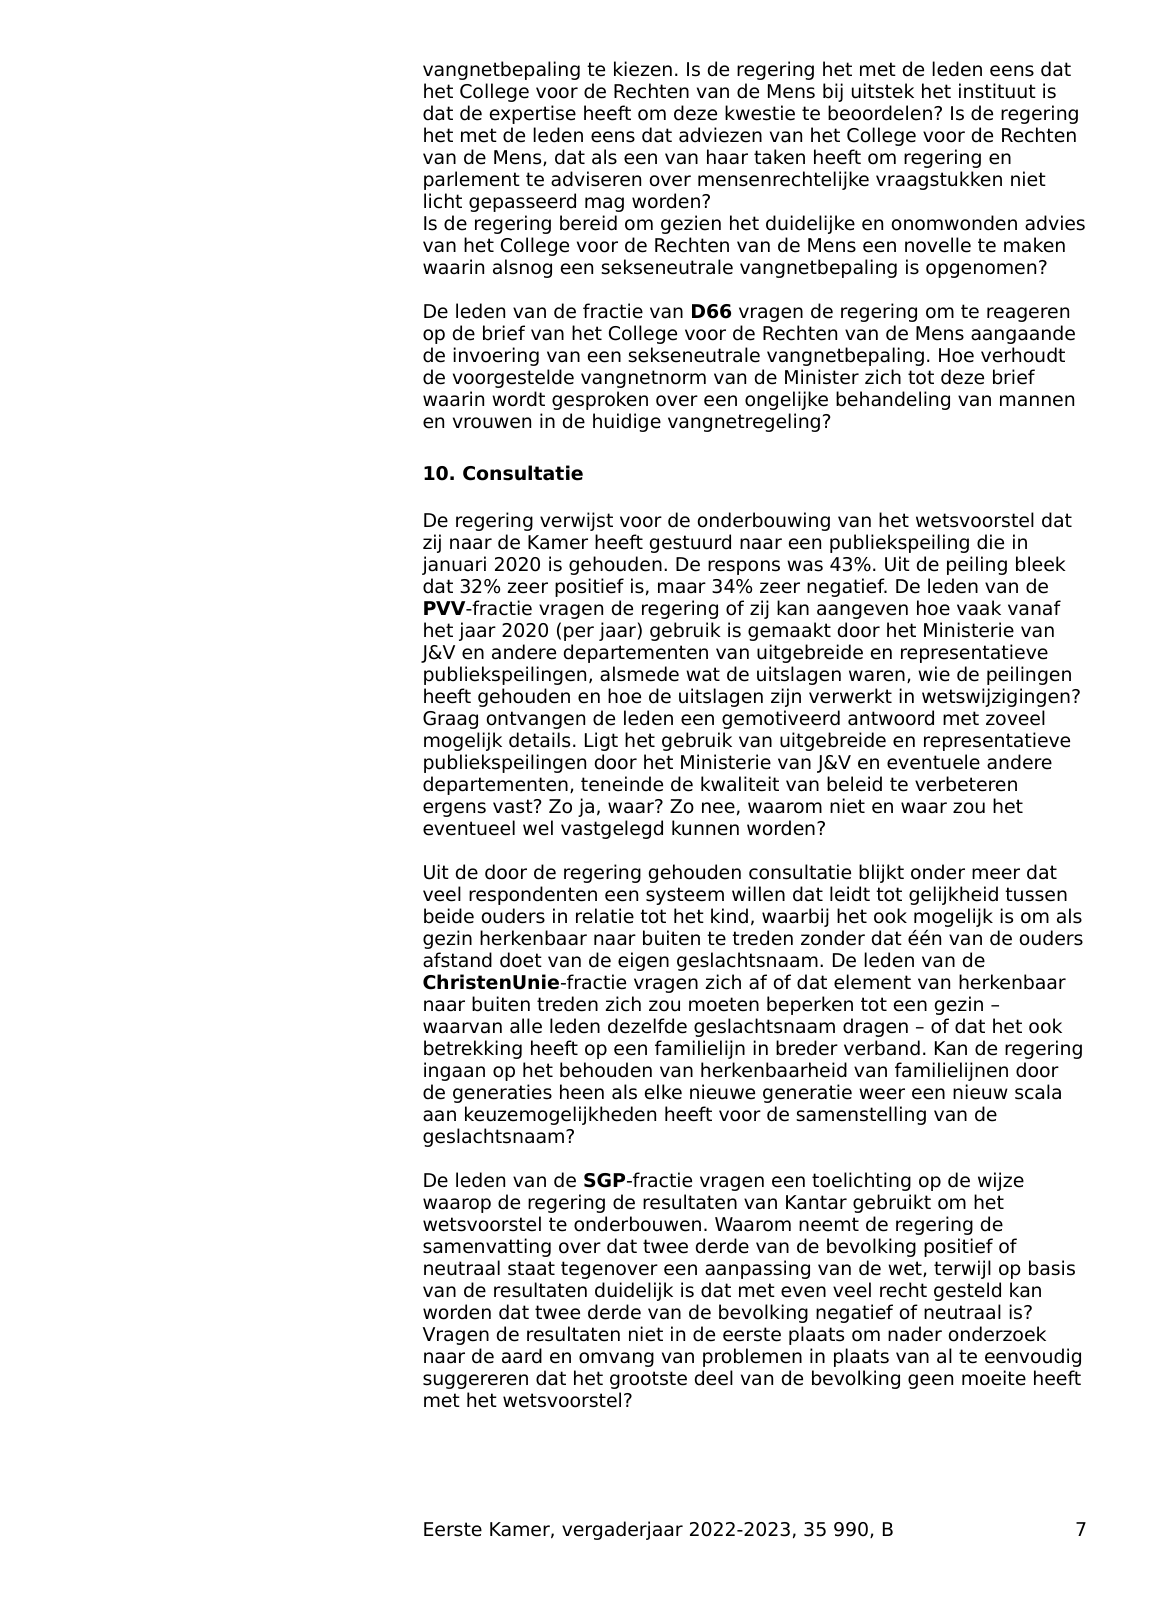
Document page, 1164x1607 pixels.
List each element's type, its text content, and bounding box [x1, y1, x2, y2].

text vangnetbepaling te kiezen. Is de regering het met de leden eens dat het College voor de Rechten van de Mens bij uitstek het instituut is dat de expertise heeft om deze kwestie te beoordelen? Is de regering het met de leden eens dat adviezen van het College voor de Rechten van de Mens, dat als een van haar taken heeft om regering en parlement te adviseren over mensenrechtelijke vraagstukken niet licht gepasseerd mag worden? [422, 59, 1087, 213]
text De leden van de fractie van D66 vragen de regering om te reageren op de brief van het College voor de Rechten van de Mens aangaande de invoering van een sekseneutrale vangnetbepaling. Hoe verhoudt de voorgestelde vangnetnorm van de Minister zich tot deze brief waarin wordt gesproken over een ongelijke behandeling van mannen en vrouwen in de huidige vangnetregeling? [422, 301, 1087, 433]
text De leden van de SGP-fractie vragen een toelichting op de wijze waarop de regering de resultaten van Kantar gebruikt om het wetsvoorstel te onderbouwen. Waarom neemt de regering de samenvatting over dat twee derde van de bevolking positief of neutraal staat tegenover een aanpassing van de wet, terwijl op basis van de resultaten duidelijk is dat met even veel recht gesteld kan worden dat twee derde van de bevolking negatief of neutraal is? Vragen de resultaten niet in de eerste plaats om nader onderzoek naar de aard en omvang van problemen in plaats van al te eenvoudig suggereren dat het grootste deel van de bevolking geen moeite heeft met het wetsvoorstel? [422, 1170, 1087, 1411]
subtitle 10. Consultatie [422, 463, 1087, 485]
text Is de regering bereid om gezien het duidelijke en onomwonden advies van het College voor de Rechten van de Mens een novelle te maken waarin alsnog een sekseneutrale vangnetbepaling is opgenomen? [422, 213, 1087, 279]
text De regering verwijst voor de onderbouwing van het wetsvoorstel dat zij naar de Kamer heeft gestuurd naar een publiekspeiling die in januari 2020 is gehouden. De respons was 43%. Uit de peiling bleek dat 32% zeer positief is, maar 34% zeer negatief. De leden van de PVV-fractie vragen de regering of zij kan aangeven hoe vaak vanaf het jaar 2020 (per jaar) gebruik is gemaakt door het Ministerie van J&V en andere departementen van uitgebreide en representatieve publiekspeilingen, alsmede wat de uitslagen waren, wie de peilingen heeft gehouden en hoe de uitslagen zijn verwerkt in wetswijzigingen? Graag ontvangen de leden een gemotiveerd antwoord met zoveel mogelijk details. Ligt het gebruik van uitgebreide en representatieve publiekspeilingen door het Ministerie van J&V en eventuele andere departementen, teneinde de kwaliteit van beleid te verbeteren ergens vast? Zo ja, waar? Zo nee, waarom niet en waar zou het eventueel wel vastgelegd kunnen worden? [422, 510, 1087, 839]
text Uit de door de regering gehouden consultatie blijkt onder meer dat veel respondenten een systeem willen dat leidt tot gelijkheid tussen beide ouders in relatie tot het kind, waarbij het ook mogelijk is om als gezin herkenbaar naar buiten te treden zonder dat één van de ouders afstand doet van de eigen geslachtsnaam. De leden van de ChristenUnie-fractie vragen zich af of dat element van herkenbaar naar buiten treden zich zou moeten beperken tot een gezin – waarvan alle leden dezelfde geslachtsnaam dragen – of dat het ook betrekking heeft op een familielijn in breder verband. Kan de regering ingaan op het behouden van herkenbaarheid van familielijnen door de generaties heen als elke nieuwe generatie weer een nieuw scala aan keuzemogelijkheden heeft voor de samenstelling van de geslachtsnaam? [422, 862, 1087, 1147]
